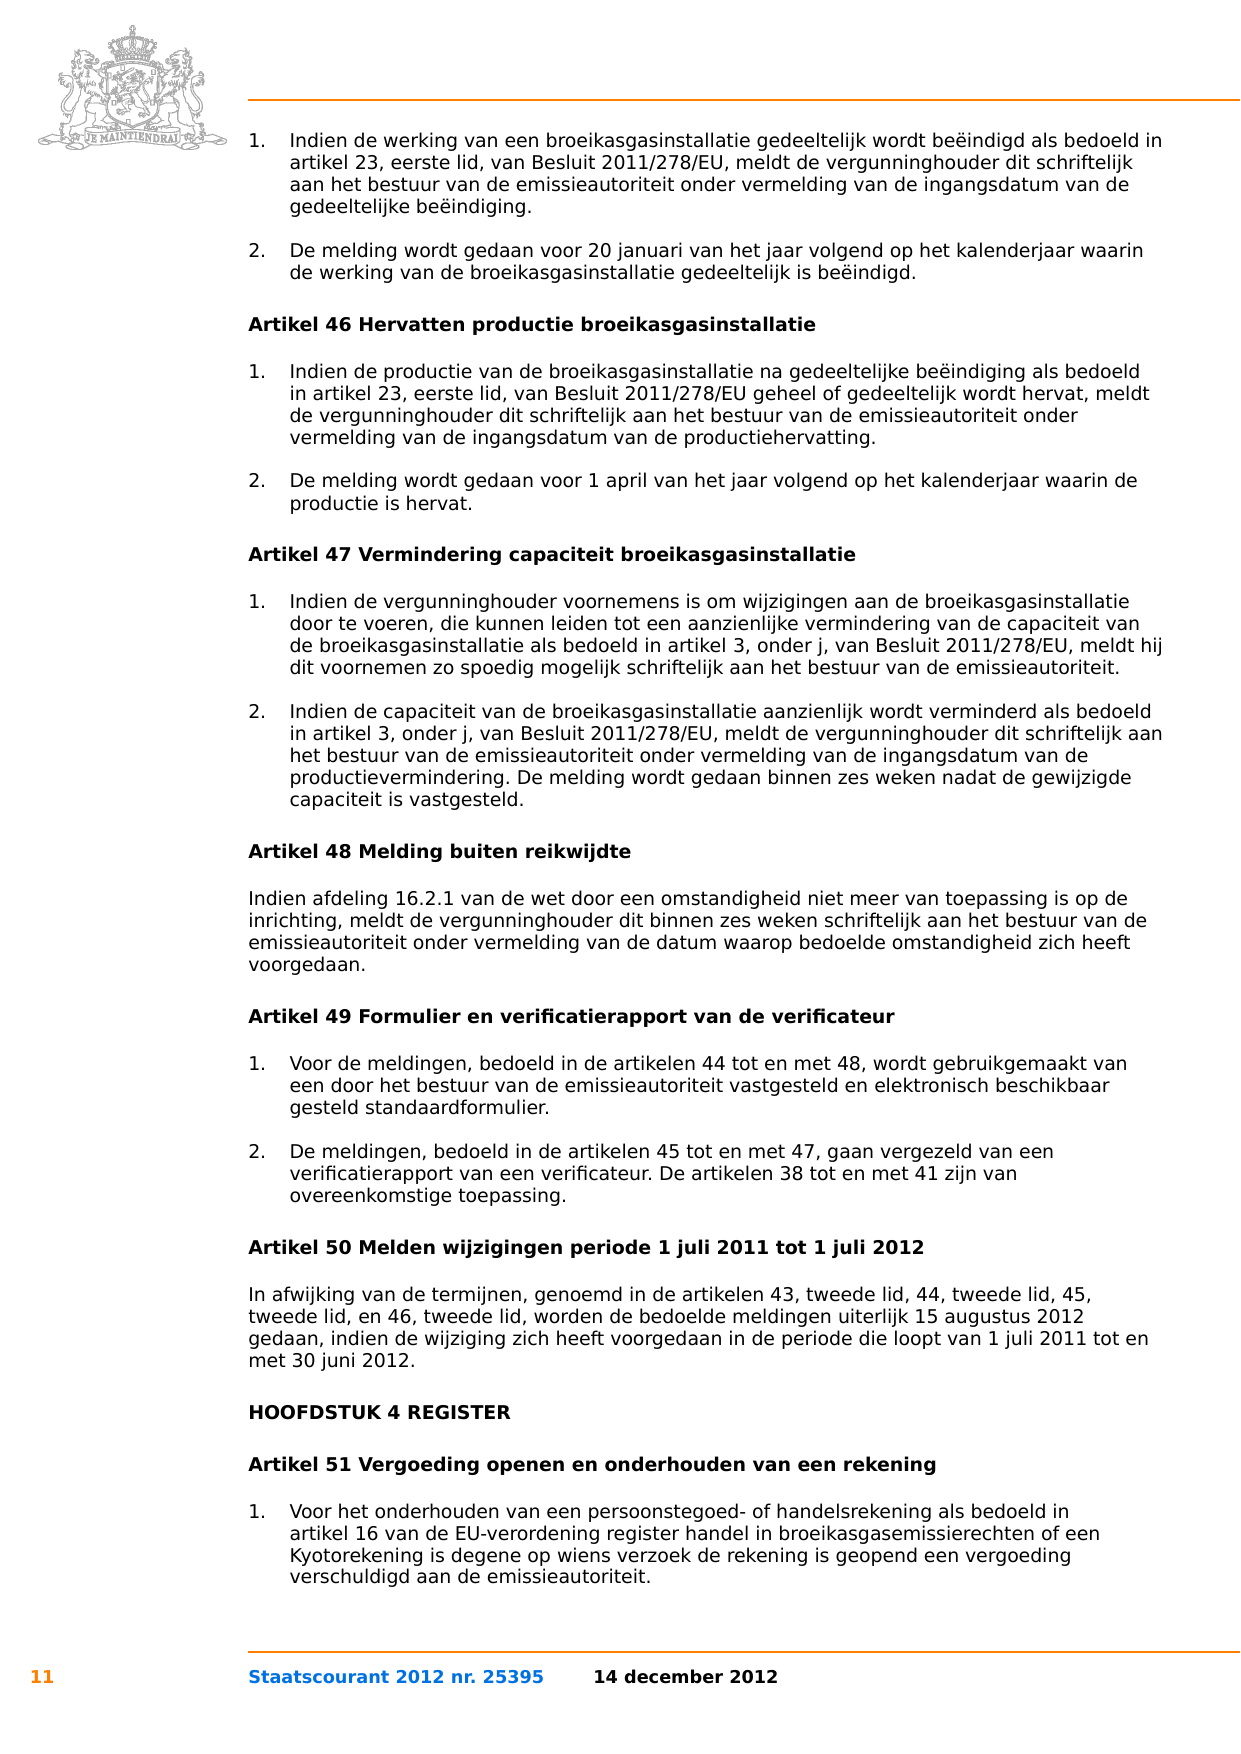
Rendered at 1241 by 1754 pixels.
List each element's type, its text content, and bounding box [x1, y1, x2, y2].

picture [38, 25, 227, 150]
subtitle Artikel 47 Vermindering capaciteit broeikasgasinstallatie [248, 544, 1163, 566]
subtitle Artikel 46 Hervatten productie broeikasgasinstallatie [248, 314, 1163, 336]
text 1. Indien de vergunninghouder voornemens is om wijzigingen aan de broeikasgasinstallatie door te voeren, die kunnen leiden tot een aanzienlijke vermindering van de capaciteit van de broeikasgasinstallatie als bedoeld in artikel 3, onder j, van Besluit 2011/278/EU, meldt hij dit voornemen zo spoedig mogelijk schriftelijk aan het bestuur van de emissieautoriteit. [248, 591, 1163, 679]
text 1. Voor de meldingen, bedoeld in de artikelen 44 tot en met 48, wordt gebruikgemaakt van een door het bestuur van de emissieautoriteit vastgesteld en elektronisch beschikbaar gesteld standaardformulier. [248, 1053, 1163, 1119]
subtitle HOOFDSTUK 4 REGISTER [248, 1402, 1163, 1423]
text 1. Indien de werking van een broeikasgasinstallatie gedeeltelijk wordt beëindigd als bedoeld in artikel 23, eerste lid, van Besluit 2011/278/EU, meldt de vergunninghouder dit schriftelijk aan het bestuur van de emissieautoriteit onder vermelding van de ingangsdatum van de gedeeltelijke beëindiging. [248, 130, 1163, 218]
subtitle Artikel 49 Formulier en verificatierapport van de verificateur [248, 1006, 1163, 1028]
text 2. De meldingen, bedoeld in de artikelen 45 tot en met 47, gaan vergezeld van een verificatierapport van een verificateur. De artikelen 38 tot en met 41 zijn van overeenkomstige toepassing. [248, 1141, 1163, 1207]
subtitle Artikel 50 Melden wijzigingen periode 1 juli 2011 tot 1 juli 2012 [248, 1237, 1163, 1259]
text 2. De melding wordt gedaan voor 1 april van het jaar volgend op het kalenderjaar waarin de productie is hervat. [248, 470, 1163, 514]
subtitle Artikel 48 Melding buiten reikwijdte [248, 841, 1163, 863]
text Indien afdeling 16.2.1 van de wet door een omstandigheid niet meer van toepassing is op de inrichting, meldt de vergunninghouder dit binnen zes weken schriftelijk aan het bestuur van de emissieautoriteit onder vermelding van de datum waarop bedoelde omstandigheid zich heeft voorgedaan. [248, 888, 1163, 976]
text In afwijking van de termijnen, genoemd in de artikelen 43, tweede lid, 44, tweede lid, 45, tweede lid, en 46, tweede lid, worden de bedoelde meldingen uiterlijk 15 augustus 2012 gedaan, indien de wijziging zich heeft voorgedaan in de periode die loopt van 1 juli 2011 tot en met 30 juni 2012. [248, 1284, 1163, 1372]
subtitle Artikel 51 Vergoeding openen en onderhouden van een rekening [248, 1453, 1163, 1476]
text 2. De melding wordt gedaan voor 20 januari van het jaar volgend op het kalenderjaar waarin de werking van de broeikasgasinstallatie gedeeltelijk is beëindigd. [248, 240, 1163, 284]
text 1. Indien de productie van de broeikasgasinstallatie na gedeeltelijke beëindiging als bedoeld in artikel 23, eerste lid, van Besluit 2011/278/EU geheel of gedeeltelijk wordt hervat, meldt de vergunninghouder dit schriftelijk aan het bestuur van de emissieautoriteit onder vermelding van de ingangsdatum van de productiehervatting. [248, 361, 1163, 448]
text 1. Voor het onderhouden van een persoonstegoed- of handelsrekening als bedoeld in artikel 16 van de EU-verordening register handel in broeikasgasemissierechten of een Kyotorekening is degene op wiens verzoek de rekening is geopend een vergoeding verschuldigd aan de emissieautoriteit. [248, 1501, 1163, 1588]
text 2. Indien de capaciteit van de broeikasgasinstallatie aanzienlijk wordt verminderd als bedoeld in artikel 3, onder j, van Besluit 2011/278/EU, meldt de vergunninghouder dit schriftelijk aan het bestuur van de emissieautoriteit onder vermelding van de ingangsdatum van de productievermindering. De melding wordt gedaan binnen zes weken nadat de gewijzigde capaciteit is vastgesteld. [248, 701, 1163, 811]
